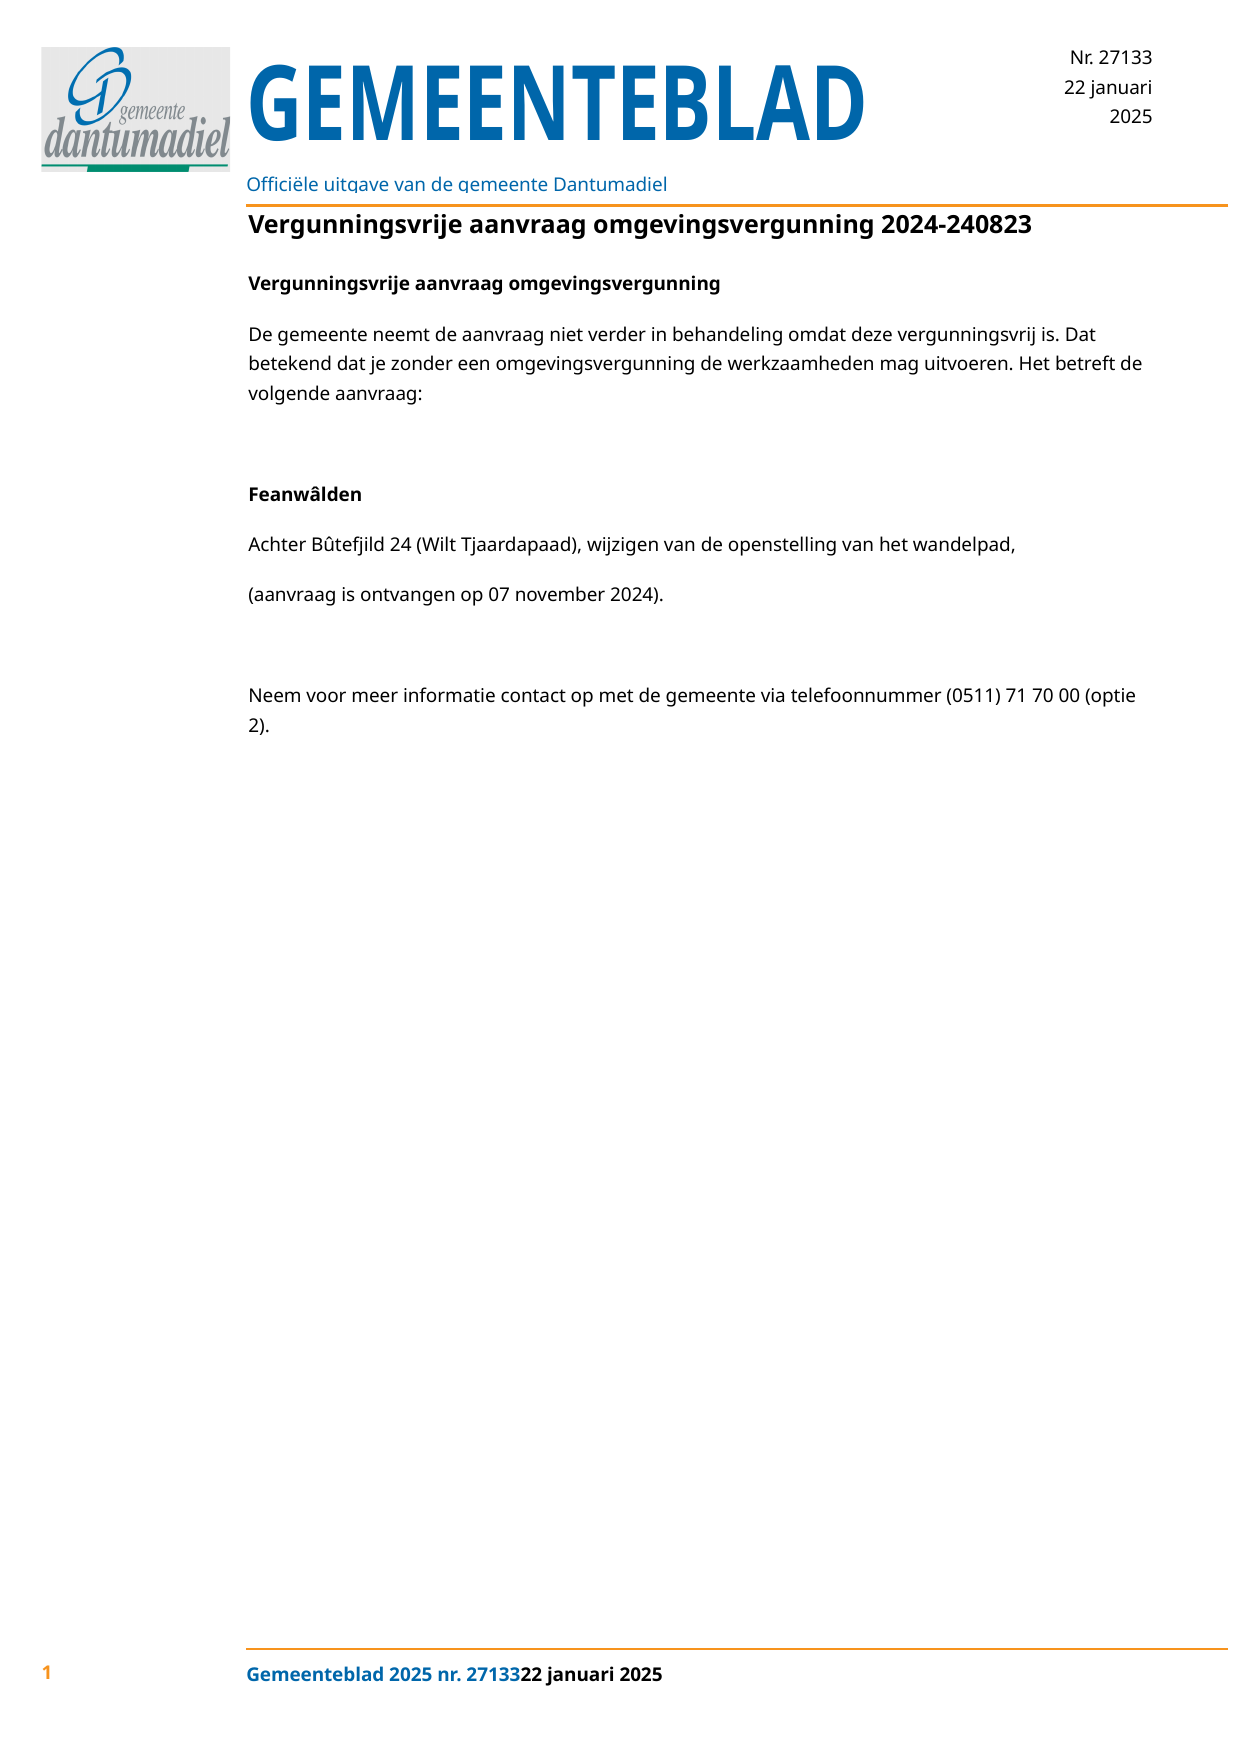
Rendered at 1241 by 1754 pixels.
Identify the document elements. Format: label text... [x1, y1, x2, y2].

text Vergunningsvrije aanvraag omgevingsvergunning [248, 270, 1152, 296]
text Achter Bûtefjild 24 (Wilt Tjaardapaad), wijzigen van de openstelling van het wandelpad, [248, 531, 1152, 557]
text Neem voor meer informatie contact op met de gemeente via telefoonnummer (0511) 71 70 00 (optie 2). [248, 682, 1152, 738]
picture [41, 47, 231, 172]
text Vergunningsvrije aanvraag omgevingsvergunning 2024-240823 [248, 207, 1152, 241]
text (aanvraag is ontvangen op 07 november 2024). [248, 582, 1152, 607]
text Feanwâlden [248, 481, 1152, 506]
text De gemeente neemt de aanvraag niet verder in behandeling omdat deze vergunningsvrij is. Dat betekend dat je zonder een omgevingsvergunning de werkzaamheden mag uitvoeren. Het betreft de volgende aanvraag: [248, 321, 1152, 406]
